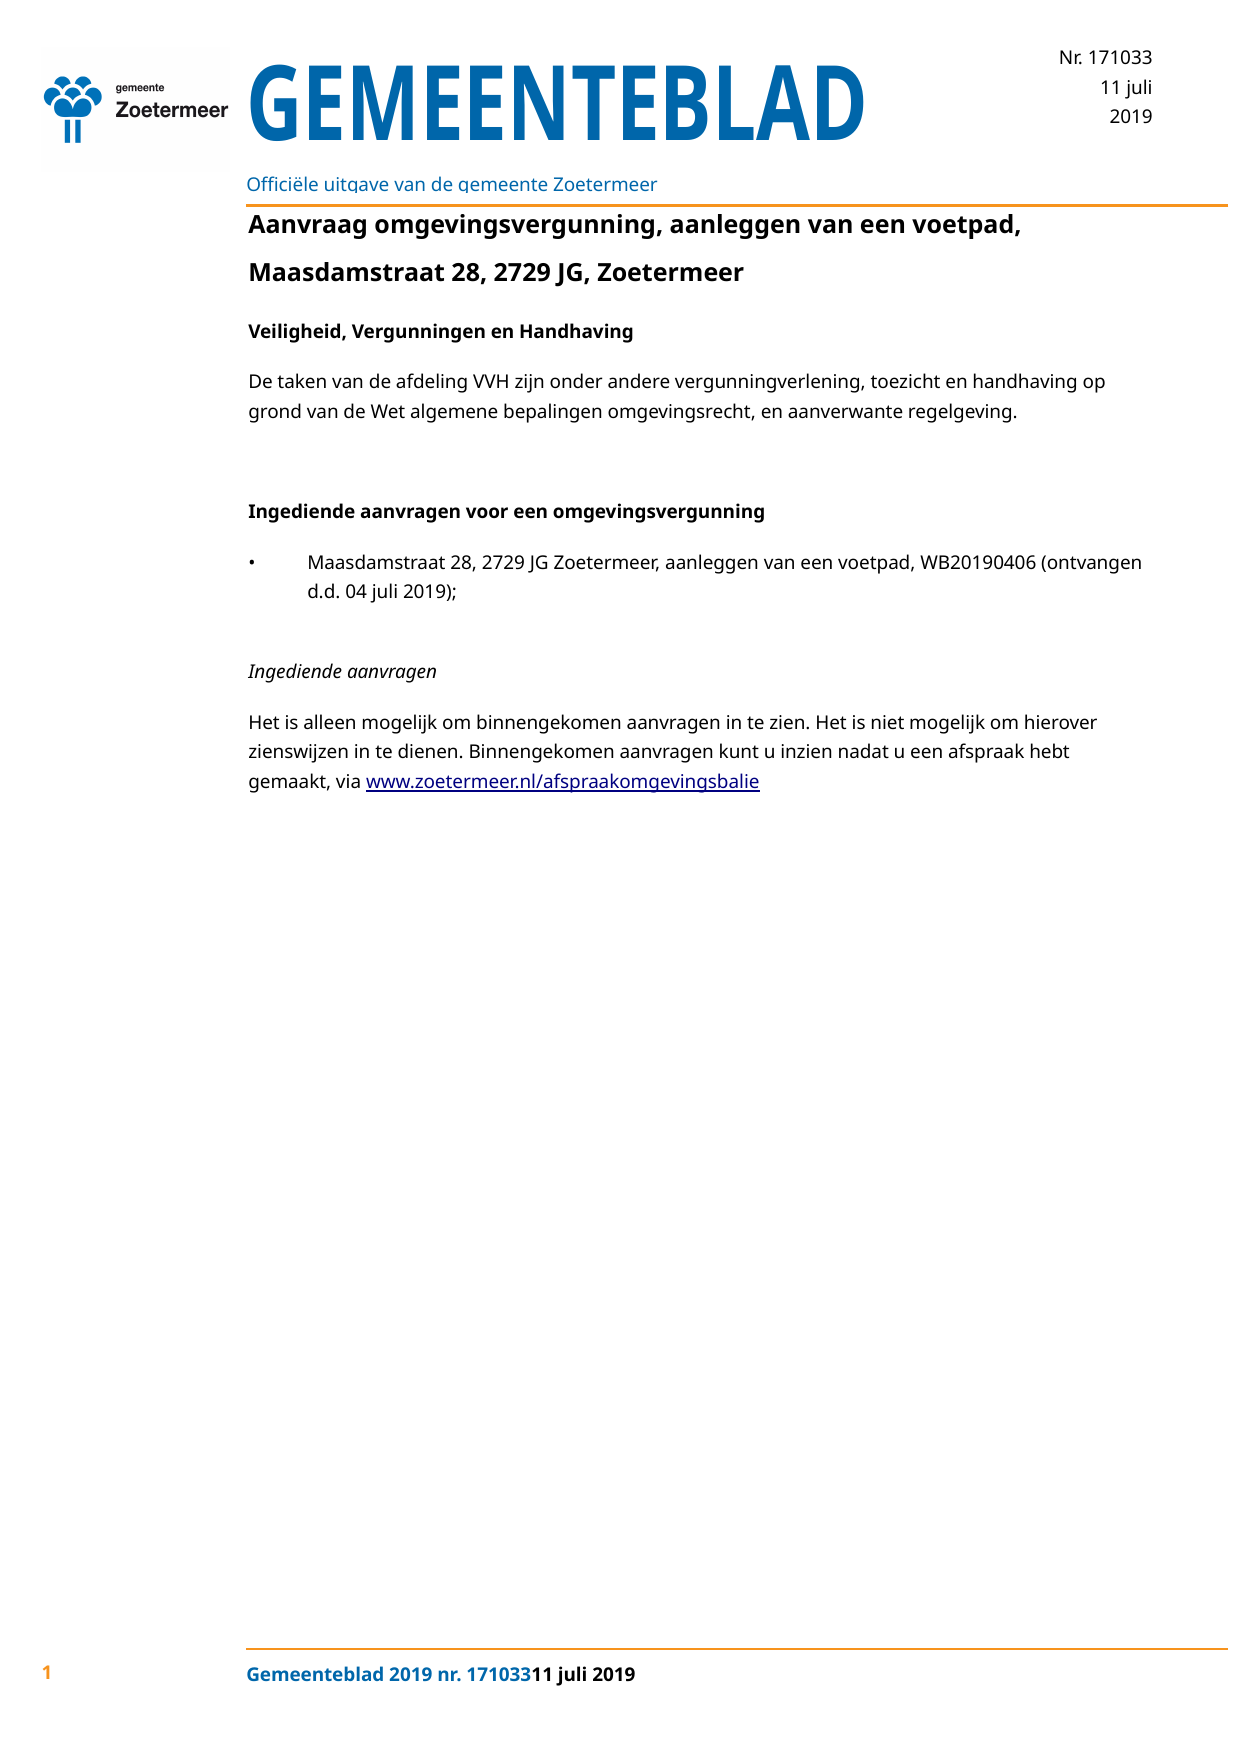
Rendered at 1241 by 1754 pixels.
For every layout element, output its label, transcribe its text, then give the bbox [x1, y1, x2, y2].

text Ingediende aanvragen [248, 659, 1152, 684]
picture [41, 47, 231, 172]
text Aanvraag omgevingsvergunning, aanleggen van een voetpad, Maasdamstraat 28, 2729 JG, Zoetermeer [248, 207, 1152, 288]
text Ingediende aanvragen voor een omgevingsvergunning [248, 499, 1152, 524]
list Maasdamstraat 28, 2729 JG Zoetermeer, aanleggen van een voetpad, WB20190406 (ontvangen d.d. 04 juli 2019); [248, 549, 1152, 604]
text Het is alleen mogelijk om binnengekomen aanvragen in te zien. Het is niet mogelijk om hierover zienswijzen in te dienen. Binnengekomen aanvragen kunt u inzien nadat u een afspraak hebt gemaakt, via www.zoetermeer.nl/afspraakomgevingsbalie [248, 709, 1152, 794]
text Veiligheid, Vergunningen en Handhaving [248, 318, 1152, 344]
text De taken van de afdeling VVH zijn onder andere vergunningverlening, toezicht en handhaving op grond van de Wet algemene bepalingen omgevingsrecht, en aanverwante regelgeving. [248, 368, 1152, 424]
